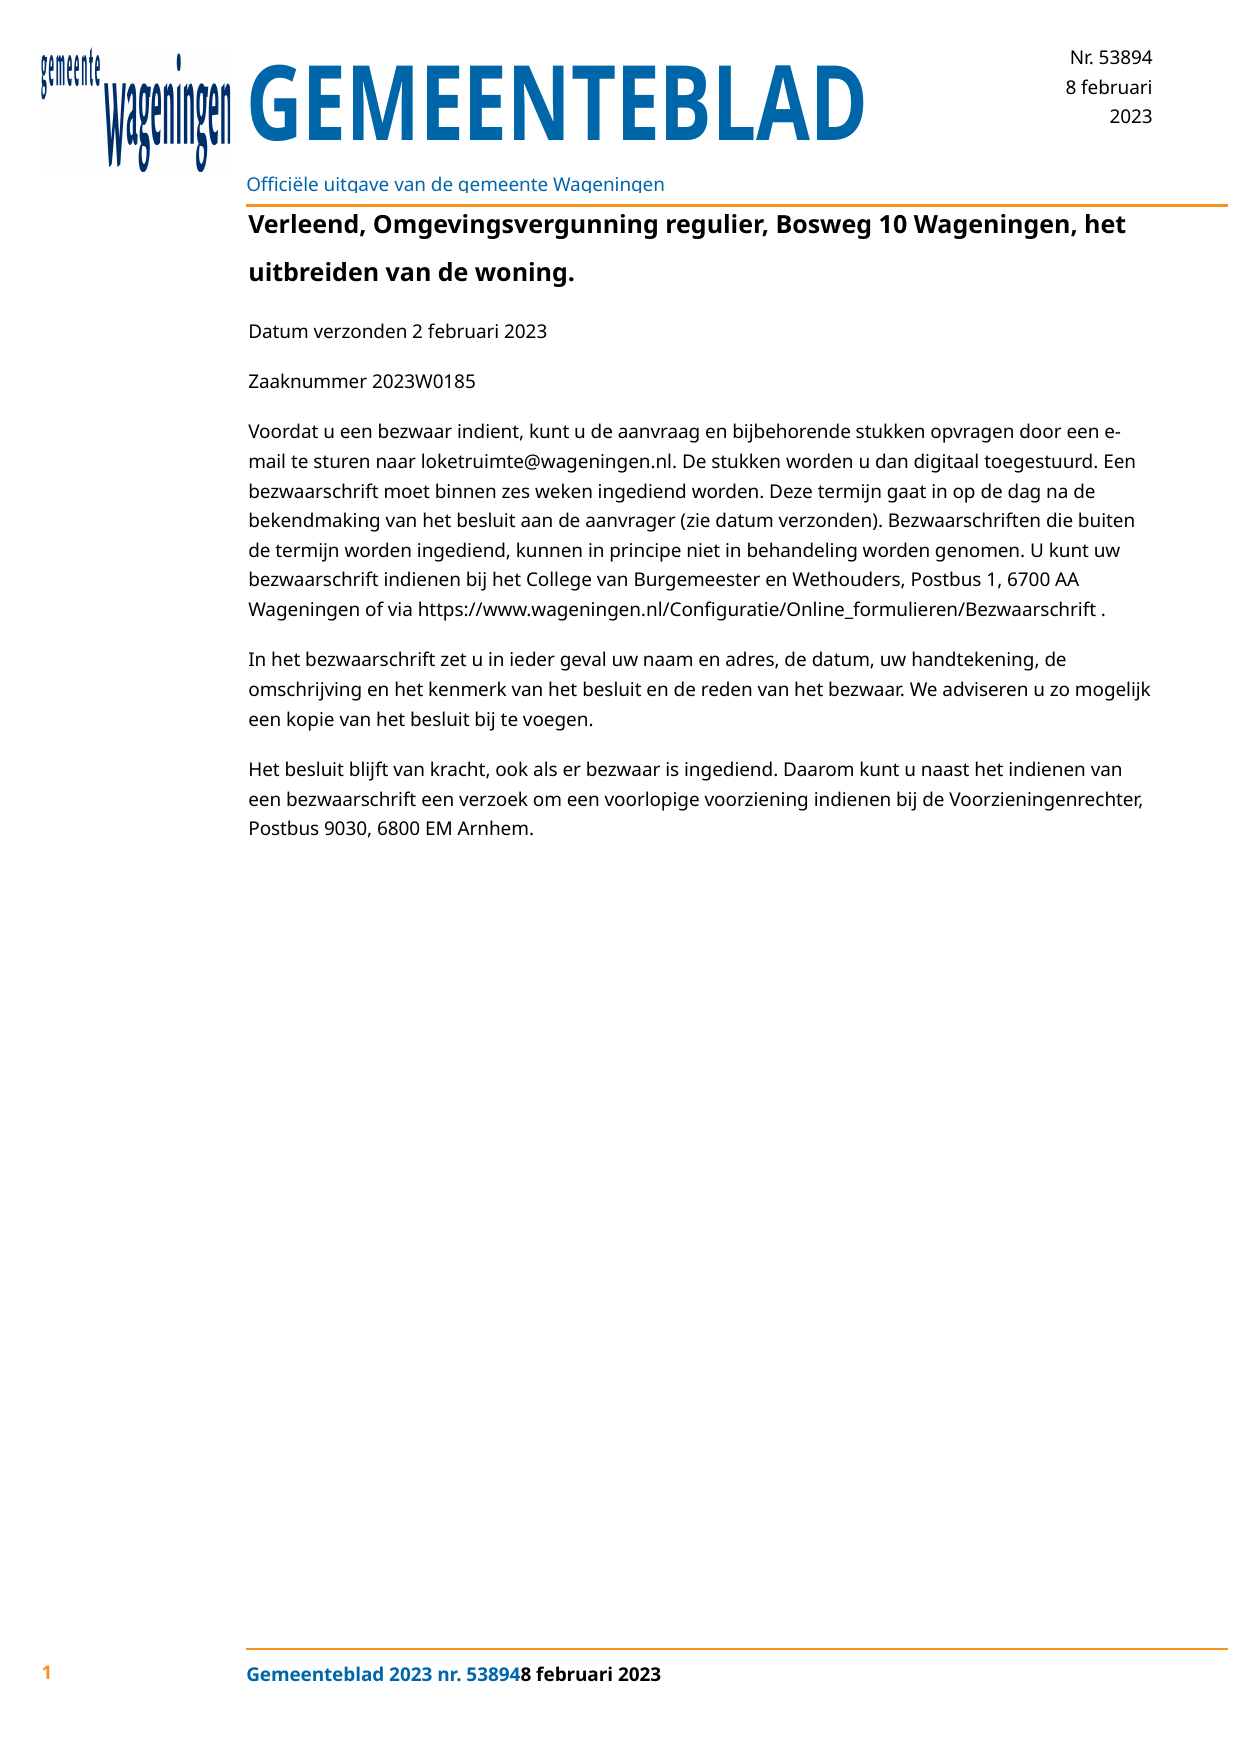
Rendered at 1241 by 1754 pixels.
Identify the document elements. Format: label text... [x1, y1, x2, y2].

picture [41, 47, 231, 172]
text Verleend, Omgevingsvergunning regulier, Bosweg 10 Wageningen, het uitbreiden van de woning. [248, 207, 1152, 288]
text Voordat u een bezwaar indient, kunt u de aanvraag en bijbehorende stukken opvragen door een e-mail te sturen naar loketruimte@wageningen.nl. De stukken worden u dan digitaal toegestuurd. Een bezwaarschrift moet binnen zes weken ingediend worden. Deze termijn gaat in op de dag na de bekendmaking van het besluit aan de aanvrager (zie datum verzonden). Bezwaarschriften die buiten de termijn worden ingediend, kunnen in principe niet in behandeling worden genomen. U kunt uw bezwaarschrift indienen bij het College van Burgemeester en Wethouders, Postbus 1, 6700 AA Wageningen of via https://www.wageningen.nl/Configuratie/Online_formulieren/Bezwaarschrift . [248, 419, 1152, 622]
text In het bezwaarschrift zet u in ieder geval uw naam en adres, de datum, uw handtekening, de omschrijving en het kenmerk van het besluit en de reden van het bezwaar. We adviseren u zo mogelijk een kopie van het besluit bij te voegen. [248, 647, 1152, 732]
text Zaaknummer 2023W0185 [248, 368, 1152, 394]
text Datum verzonden 2 februari 2023 [248, 318, 1152, 344]
text Het besluit blijft van kracht, ook als er bezwaar is ingediend. Daarom kunt u naast het indienen van een bezwaarschrift een verzoek om een voorlopige voorziening indienen bij de Voorzieningenrechter, Postbus 9030, 6800 EM Arnhem. [248, 756, 1152, 841]
